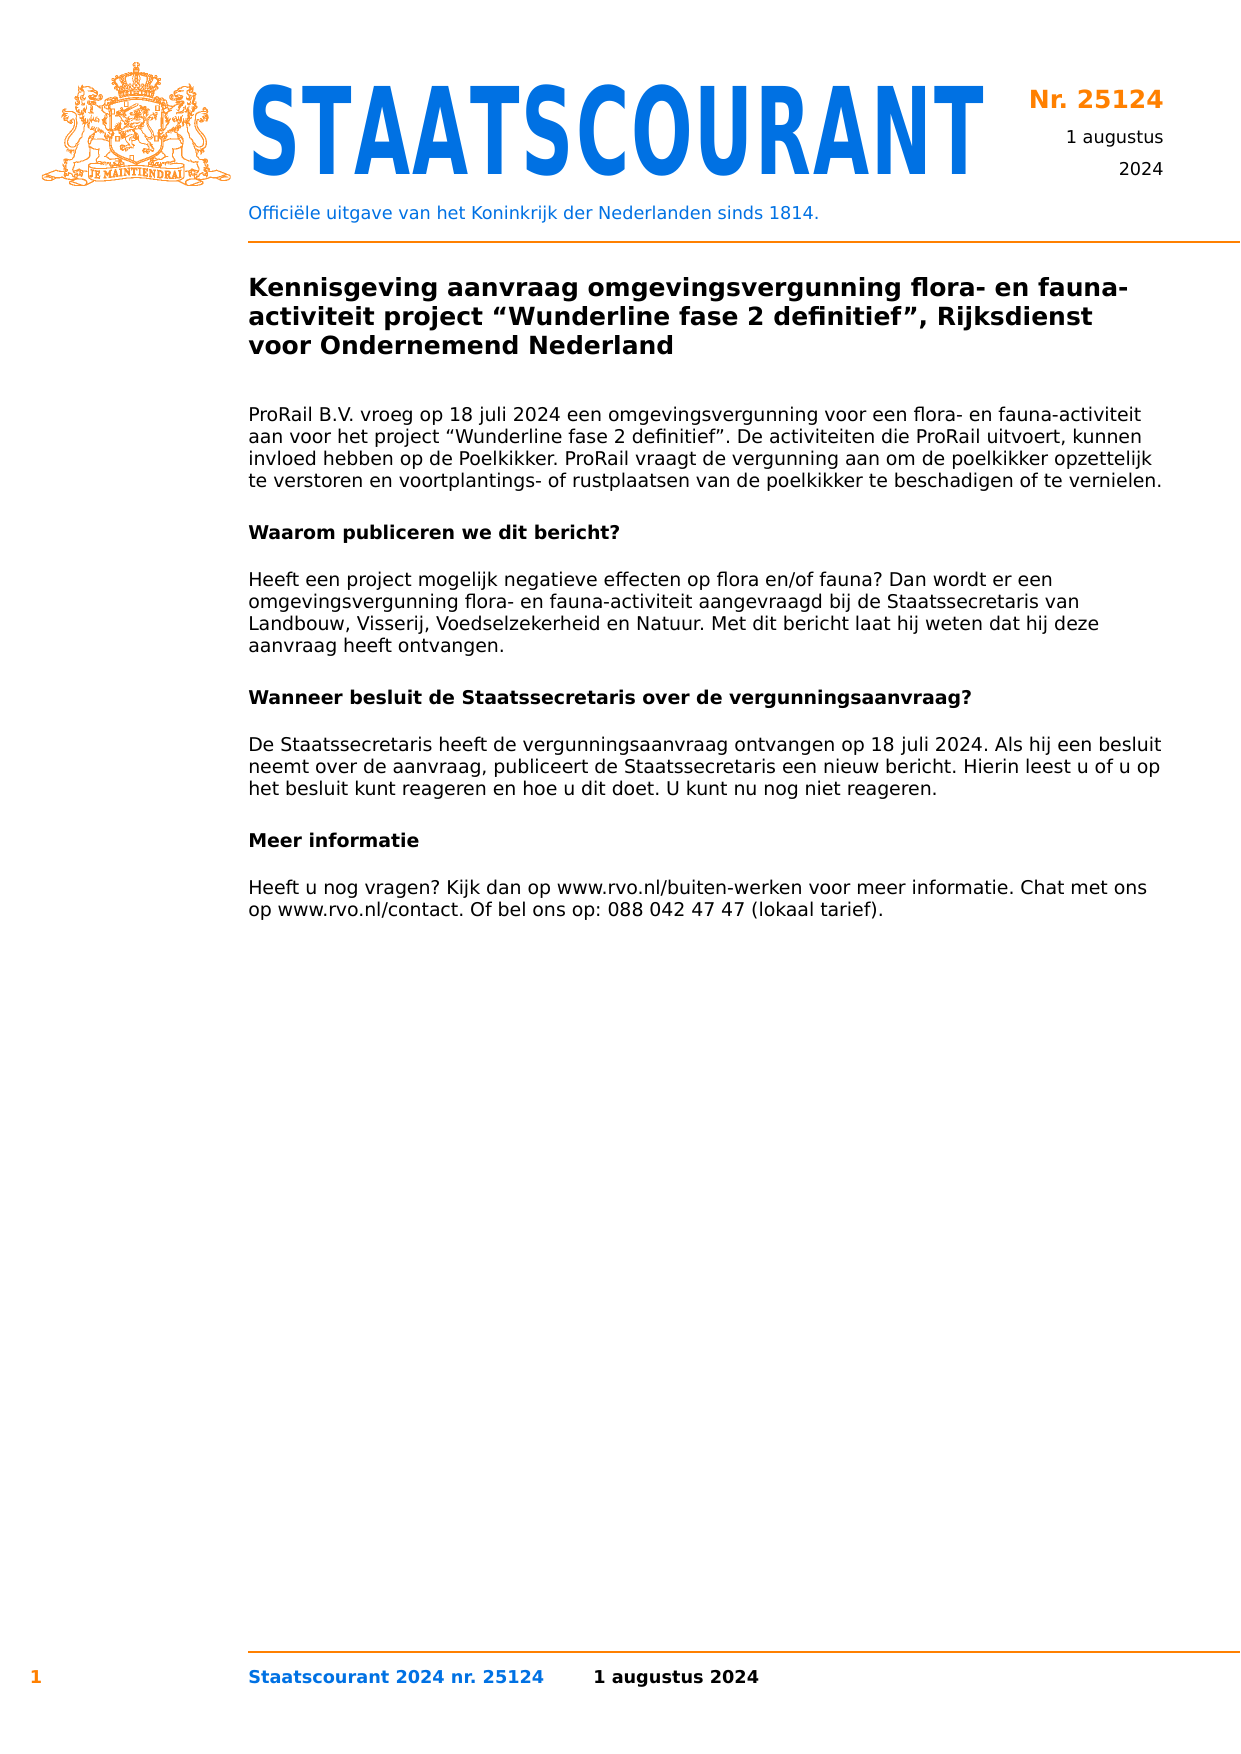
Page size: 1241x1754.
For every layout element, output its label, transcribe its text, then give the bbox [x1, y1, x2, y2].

table_header [25, 62, 248, 241]
table_cell 2024 [998, 153, 1240, 203]
table_header Nr. 25124 [998, 62, 1240, 121]
subtitle Meer informatie [248, 830, 1163, 852]
text ProRail B.V. vroeg op 18 juli 2024 een omgevingsvergunning voor een flora- en fauna-activiteit aan voor het project “Wunderline fase 2 definitief”. De activiteiten die ProRail uitvoert, kunnen invloed hebben op de Poelkikker. ProRail vraagt de vergunning aan om de poelkikker opzettelijk te verstoren en voortplantings- of rustplaatsen van de poelkikker te beschadigen of te vernielen. [248, 404, 1163, 492]
text De Staatssecretaris heeft de vergunningsaanvraag ontvangen op 18 juli 2024. Als hij een besluit neemt over de aanvraag, publiceert de Staatssecretaris een nieuw bericht. Hierin leest u of u op het besluit kunt reageren en hoe u dit doet. U kunt nu nog niet reageren. [248, 734, 1163, 800]
subtitle Waarom publiceren we dit bericht? [248, 522, 1163, 544]
table_header STAATSCOURANT [248, 62, 998, 203]
text Heeft u nog vragen? Kijk dan op www.rvo.nl/buiten-werken voor meer informatie. Chat met ons op www.rvo.nl/contact. Of bel ons op: 088 042 47 47 (lokaal tarief). [248, 877, 1163, 921]
table_cell Officiële uitgave van het Koninkrijk der Nederlanden sinds 1814. [248, 203, 1240, 241]
subtitle Wanneer besluit de Staatssecretaris over de vergunningsaanvraag? [248, 687, 1163, 709]
subtitle Kennisgeving aanvraag omgevingsvergunning flora- en fauna-activiteit project “Wunderline fase 2 definitief”, Rijksdienst voor Ondernemend Nederland [248, 273, 1163, 361]
picture [41, 62, 231, 186]
table_cell 1 augustus [998, 121, 1240, 153]
text Heeft een project mogelijk negatieve effecten op flora en/of fauna? Dan wordt er een omgevingsvergunning flora- en fauna-activiteit aangevraagd bij de Staatssecretaris van Landbouw, Visserij, Voedselzekerheid en Natuur. Met dit bericht laat hij weten dat hij deze aanvraag heeft ontvangen. [248, 569, 1163, 657]
